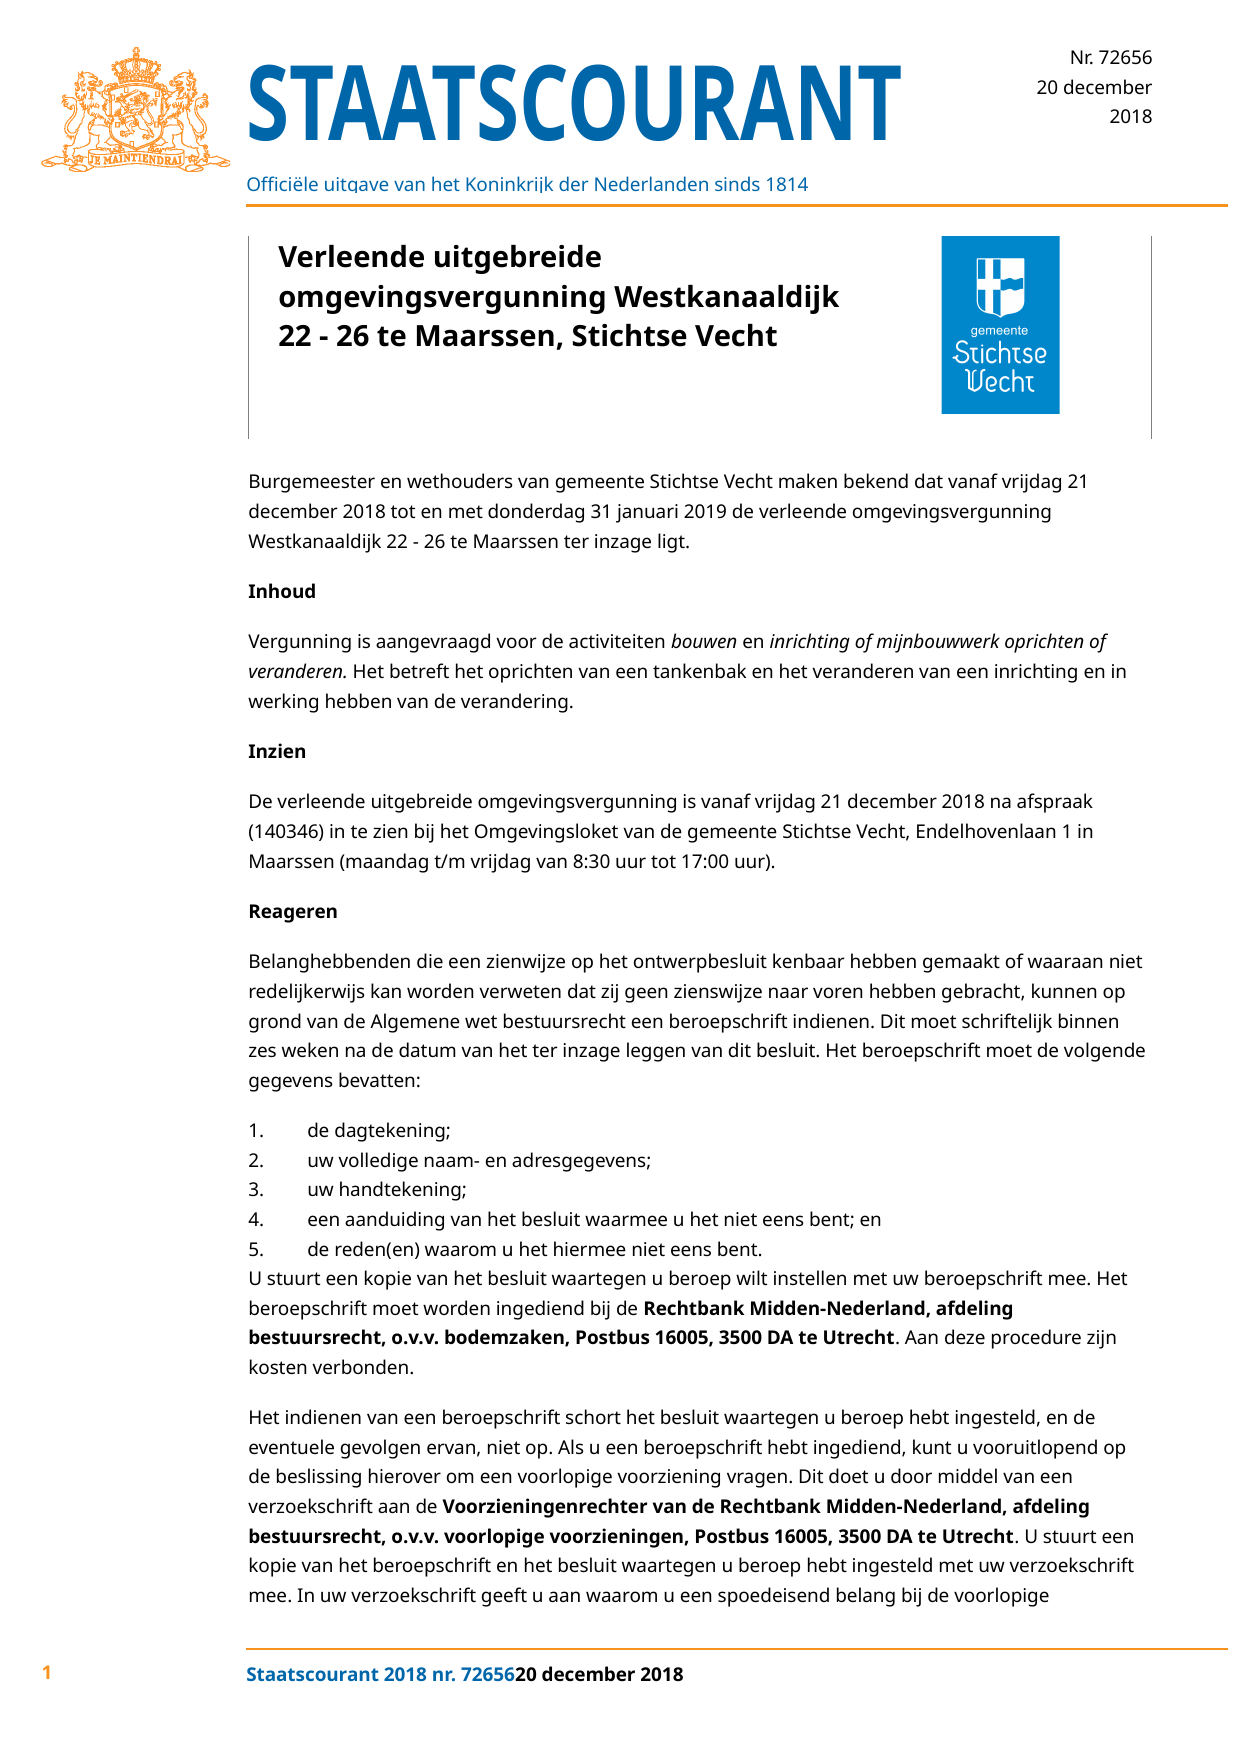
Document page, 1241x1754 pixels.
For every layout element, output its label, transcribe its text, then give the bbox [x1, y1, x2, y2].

text Belanghebbenden die een zienwijze op het ontwerpbesluit kenbaar hebben gemaakt of waaraan niet redelijkerwijs kan worden verweten dat zij geen zienswijze naar voren hebben gebracht, kunnen op grond van de Algemene wet bestuursrecht een beroepschrift indienen. Dit moet schriftelijk binnen zes weken na de datum van het ter inzage leggen van dit besluit. Het beroepschrift moet de volgende gegevens bevatten: [248, 949, 1152, 1093]
picture [977, 259, 1000, 313]
picture [1027, 377, 1032, 389]
text Vergunning is aangevraagd voor de activiteiten bouwen en inrichting of mijnbouwwerk oprichten of veranderen. Het betreft het oprichten van een tankenbak en het veranderen van een inrichting en in werking hebben van de verandering. [248, 629, 1152, 713]
list de reden(en) waarom u het hiermee niet eens bent. [248, 1236, 1152, 1261]
picture [1013, 348, 1019, 359]
list een aanduiding van het besluit waarmee u het niet eens bent; en [248, 1206, 1152, 1232]
table_header [1060, 236, 1151, 413]
list uw volledige naam- en adresgegevens; [248, 1147, 1152, 1173]
text Het indienen van een beroepschrift schort het besluit waartegen u beroep hebt ingesteld, en de eventuele gevolgen ervan, niet op. Als u een beroepschrift hebt ingediend, kunt u vooruitlopend op de beslissing hierover om een voorlopige voorziening vragen. Dit doet u door middel van een verzoekschrift aan de Voorzieningenrechter van de Rechtbank Midden-Nederland, afdeling bestuursrecht, o.v.v. voorlopige voorzieningen, Postbus 16005, 3500 DA te Utrecht. U stuurt een kopie van het beroepschrift en het besluit waartegen u beroep hebt ingesteld met uw verzoekschrift mee. In uw verzoekschrift geeft u aan waarom u een spoedeisend belang bij de voorlopige [248, 1404, 1152, 1608]
picture [971, 348, 977, 359]
text Inzien [248, 738, 1152, 764]
text Inhoud [248, 578, 1152, 604]
picture [1000, 289, 1024, 317]
picture [1013, 370, 1020, 391]
list uw handtekening; [248, 1177, 1152, 1202]
picture [1001, 259, 1024, 279]
text Burgemeester en wethouders van gemeente Stichtse Vecht maken bekend dat vanaf vrijdag 21 december 2018 tot en met donderdag 31 januari 2019 de verleende omgevingsvergunning Westkanaaldijk 22 - 26 te Maarssen ter inzage ligt. [248, 469, 1152, 553]
table_header Verleende uitgebreide omgevingsvergunning Westkanaaldijk 22 - 26 te Maarssen, Stichtse Vecht [249, 236, 850, 439]
text De verleende uitgebreide omgevingsvergunning is vanaf vrijdag 21 december 2018 na afspraak (140346) in te zien bij het Omgevingsloket van de gemeente Stichtse Vecht, Endelhovenlaan 1 in Maarssen (maandag t/m vrijdag van 8:30 uur tot 17:00 uur). [248, 789, 1152, 873]
list de dagtekening; [248, 1117, 1152, 1143]
picture [41, 47, 231, 172]
text Reageren [248, 898, 1152, 924]
text U stuurt een kopie van het besluit waartegen u beroep wilt instellen met uw beroepschrift mee. Het beroepschrift moet worden ingediend bij de Rechtbank Midden-Nederland, afdeling bestuursrecht, o.v.v. bodemzaken, Postbus 16005, 3500 DA te Utrecht. Aan deze procedure zijn kosten verbonden. [248, 1265, 1152, 1380]
table_header [850, 414, 1151, 439]
table_header [850, 236, 941, 413]
